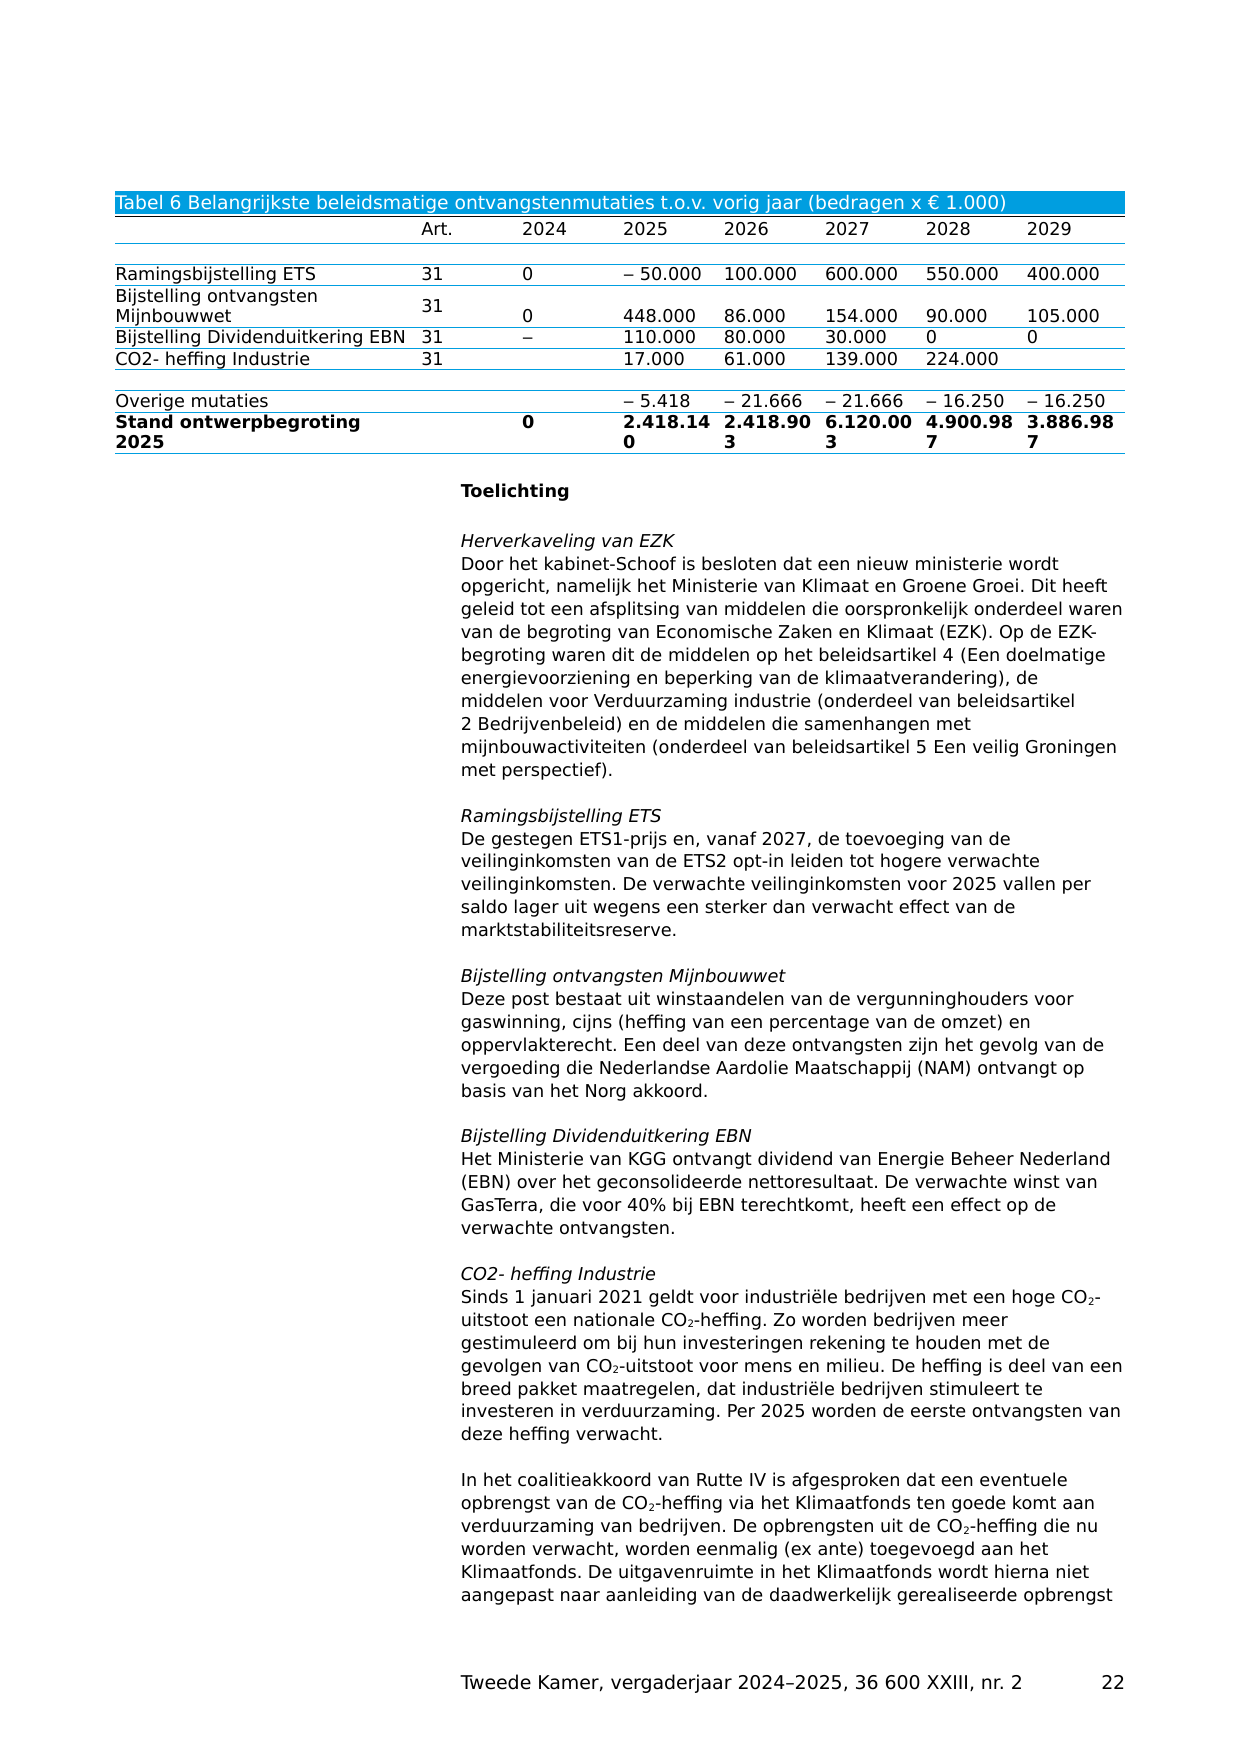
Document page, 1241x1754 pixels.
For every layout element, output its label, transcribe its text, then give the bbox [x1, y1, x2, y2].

table_cell Overige mutaties [115, 391, 418, 411]
table_cell 154.000 [822, 286, 923, 327]
table_cell [418, 413, 519, 453]
table_cell [519, 370, 620, 390]
table_cell 90.000 [923, 286, 1024, 327]
table_cell 0 [519, 265, 620, 285]
text Herverkaveling van EZK Door het kabinet-Schoof is besloten dat een nieuw ministerie wordt opgericht, namelijk het Ministerie van Klimaat en Groene Groei. Dit heeft geleid tot een afsplitsing van middelen die oorspronkelijk onderdeel waren van de begroting van Economische Zaken en Klimaat (EZK). Op de EZK-begroting waren dit de middelen op het beleidsartikel 4 (Een doelmatige energievoorziening en beperking van de klimaatverandering), de middelen voor Verduurzaming industrie (onderdeel van beleidsartikel 2 Bedrijvenbeleid) en de middelen die samenhangen met mijnbouwactiviteiten (onderdeel van beleidsartikel 5 Een veilig Groningen met perspectief). [461, 529, 1125, 781]
table_cell [115, 244, 418, 264]
table_cell ‒ 5.418 [620, 391, 721, 411]
table_cell ‒ 50.000 [620, 265, 721, 285]
table_cell [721, 244, 822, 264]
table_cell [822, 244, 923, 264]
table_cell [519, 244, 620, 264]
table_cell [519, 349, 620, 369]
table_cell 31 [418, 286, 519, 327]
table_cell 4.900.987 [923, 413, 1024, 453]
table_cell [620, 244, 721, 264]
table_cell [620, 370, 721, 390]
table_cell 2025 [620, 217, 721, 243]
table_cell 110.000 [620, 328, 721, 348]
table_cell [1024, 349, 1125, 369]
table_cell 6.120.003 [822, 413, 923, 453]
table_cell 2.418.140 [620, 413, 721, 453]
text Bijstelling Dividenduitkering EBN Het Ministerie van KGG ontvangt dividend van Energie Beheer Nederland (EBN) over het geconsolideerde nettoresultaat. De verwachte winst van GasTerra, die voor 40% bij EBN terechtkomt, heeft een effect op de verwachte ontvangsten. [461, 1124, 1125, 1239]
text Toelichting [461, 479, 1125, 502]
table_cell Bijstelling ontvangsten Mijnbouwwet [115, 286, 418, 327]
table_cell 30.000 [822, 328, 923, 348]
table_cell 550.000 [923, 265, 1024, 285]
table_cell [115, 217, 418, 243]
table_cell ‒ [519, 328, 620, 348]
table_cell 61.000 [721, 349, 822, 369]
text Bijstelling ontvangsten Mijnbouwwet Deze post bestaat uit winstaandelen van de vergunninghouders voor gaswinning, cĳns (heffing van een percentage van de omzet) en oppervlakterecht. Een deel van deze ontvangsten zĳn het gevolg van de vergoeding die Nederlandse Aardolie Maatschappij (NAM) ontvangt op basis van het Norg akkoord. [461, 964, 1125, 1102]
table_cell 3.886.987 [1024, 413, 1125, 453]
table_cell 17.000 [620, 349, 721, 369]
table_cell Ramingsbijstelling ETS [115, 265, 418, 285]
table_cell 0 [519, 413, 620, 453]
table_cell ‒ 21.666 [822, 391, 923, 411]
table_cell 86.000 [721, 286, 822, 327]
table_cell Bijstelling Dividenduitkering EBN [115, 328, 418, 348]
table_cell Stand ontwerpbegroting 2025 [115, 413, 418, 453]
table_cell 448.000 [620, 286, 721, 327]
table_cell 139.000 [822, 349, 923, 369]
table_cell [923, 244, 1024, 264]
text In het coalitieakkoord van Rutte IV is afgesproken dat een eventuele opbrengst van de CO2-heffing via het Klimaatfonds ten goede komt aan verduurzaming van bedrijven. De opbrengsten uit de CO2-heffing die nu worden verwacht, worden eenmalig (ex ante) toegevoegd aan het Klimaatfonds. De uitgavenruimte in het Klimaatfonds wordt hierna niet aangepast naar aanleiding van de daadwerkelijk gerealiseerde opbrengst [461, 1468, 1125, 1606]
table_cell 2027 [822, 217, 923, 243]
table_cell [418, 370, 519, 390]
table_cell ‒ 16.250 [1024, 391, 1125, 411]
table_cell 105.000 [1024, 286, 1125, 327]
table_cell CO2- heffing Industrie [115, 349, 418, 369]
table_cell 2026 [721, 217, 822, 243]
table_cell Art. [418, 217, 519, 243]
table_cell [822, 370, 923, 390]
text Ramingsbijstelling ETS De gestegen ETS1-prijs en, vanaf 2027, de toevoeging van de veilinginkomsten van de ETS2 opt-in leiden tot hogere verwachte veilinginkomsten. De verwachte veilinginkomsten voor 2025 vallen per saldo lager uit wegens een sterker dan verwacht effect van de marktstabiliteitsreserve. [461, 804, 1125, 941]
table_cell [418, 244, 519, 264]
text CO2- heffing Industrie Sinds 1 januari 2021 geldt voor industriële bedrijven met een hoge CO2-uitstoot een nationale CO2-heffing. Zo worden bedrijven meer gestimuleerd om bij hun investeringen rekening te houden met de gevolgen van CO2-uitstoot voor mens en milieu. De heffing is deel van een breed pakket maatregelen, dat industriële bedrijven stimuleert te investeren in verduurzaming. Per 2025 worden de eerste ontvangsten van deze heffing verwacht. [461, 1262, 1125, 1445]
table_cell 400.000 [1024, 265, 1125, 285]
table_cell [721, 370, 822, 390]
table_cell 31 [418, 265, 519, 285]
table_cell 100.000 [721, 265, 822, 285]
table_cell 2028 [923, 217, 1024, 243]
table_cell [115, 370, 418, 390]
table_cell [923, 370, 1024, 390]
table_cell [1024, 370, 1125, 390]
table_cell 2024 [519, 217, 620, 243]
table_cell 0 [923, 328, 1024, 348]
table_cell 31 [418, 349, 519, 369]
table_cell [1024, 244, 1125, 264]
table_cell ‒ 21.666 [721, 391, 822, 411]
table_cell 31 [418, 328, 519, 348]
table_cell 0 [519, 286, 620, 327]
table_cell 0 [1024, 328, 1125, 348]
table_cell 600.000 [822, 265, 923, 285]
table_cell [418, 391, 519, 411]
table_cell [519, 391, 620, 411]
table_cell 224.000 [923, 349, 1024, 369]
table_cell ‒ 16.250 [923, 391, 1024, 411]
table_cell 80.000 [721, 328, 822, 348]
table_cell 2.418.903 [721, 413, 822, 453]
table_cell 2029 [1024, 217, 1125, 243]
